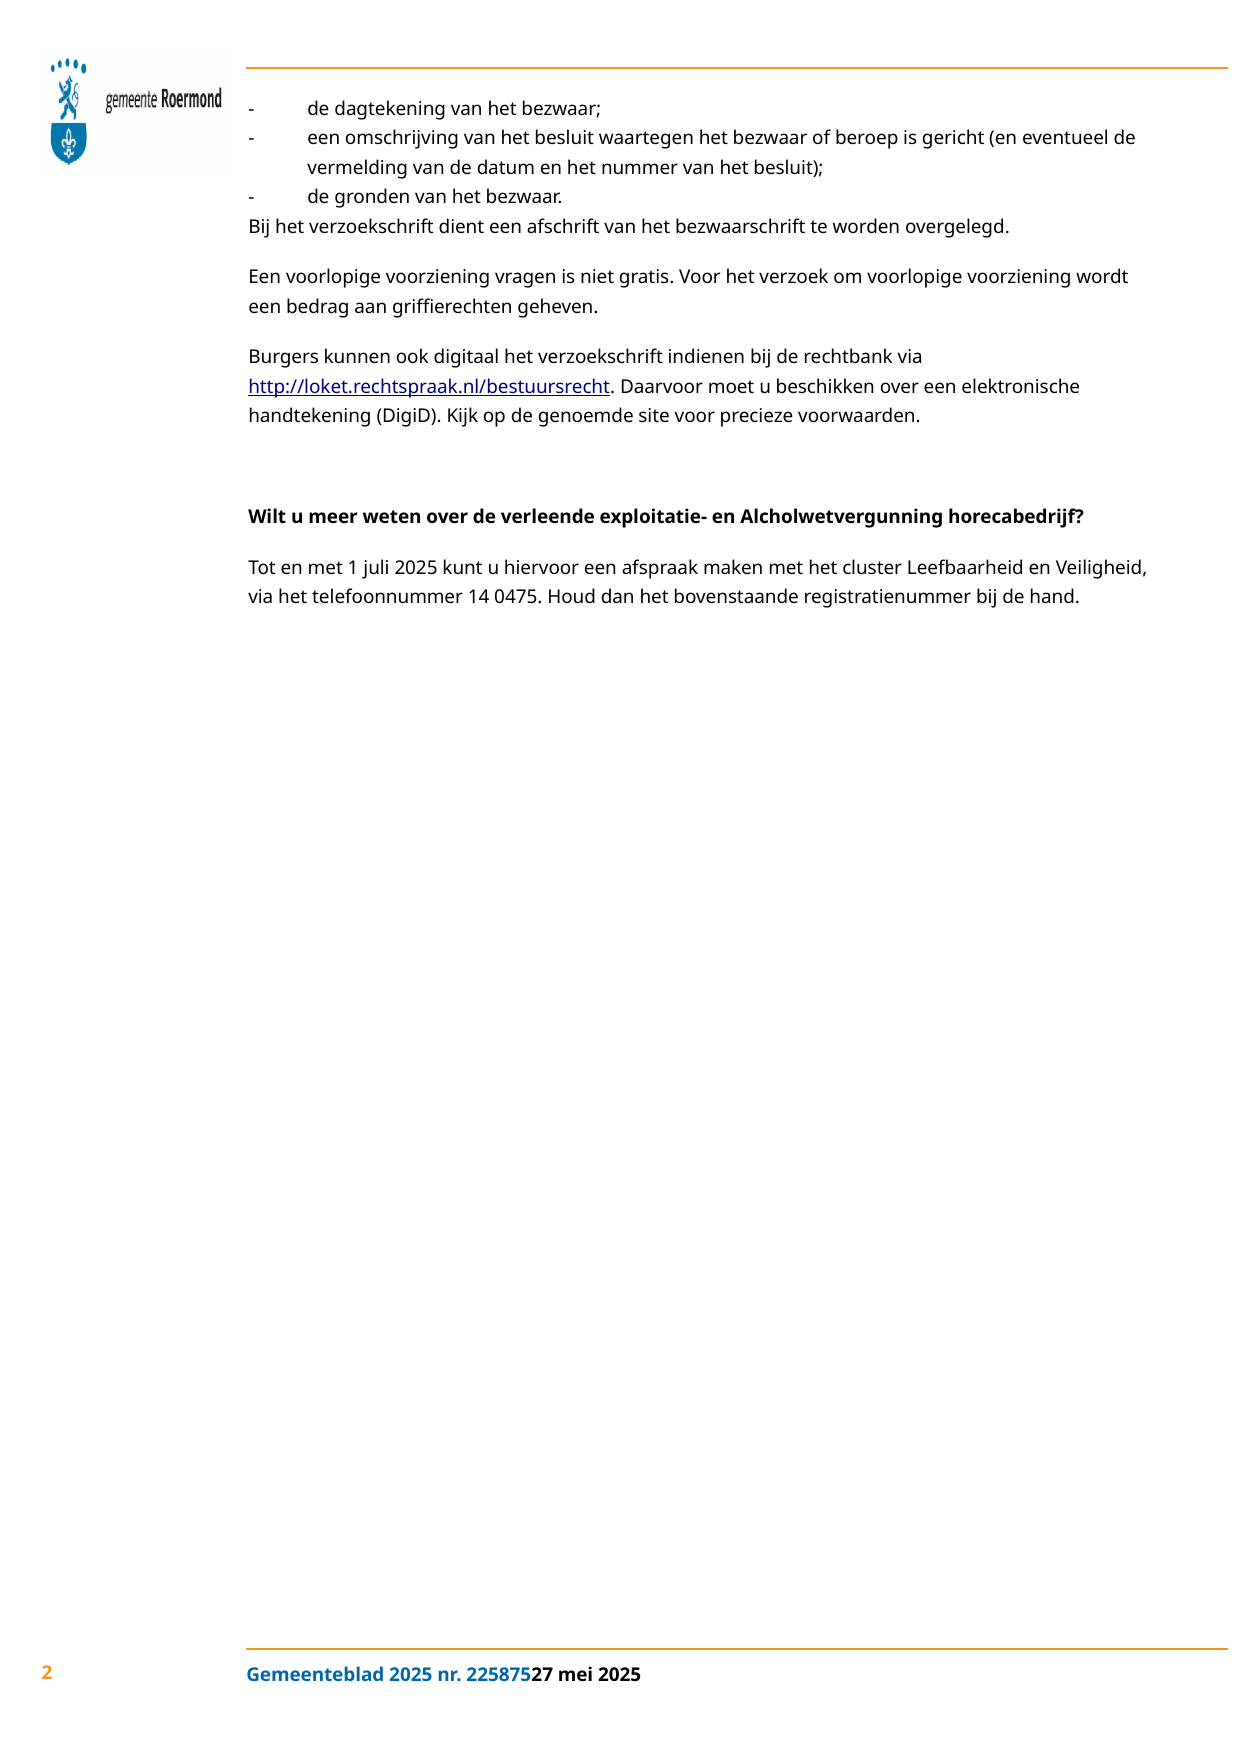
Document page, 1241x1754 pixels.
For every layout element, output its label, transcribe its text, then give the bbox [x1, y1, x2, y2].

text Burgers kunnen ook digitaal het verzoekschrift indienen bij de rechtbank via http://loket.rechtspraak.nl/bestuursrecht. Daarvoor moet u beschikken over een elektronische handtekening (DigiD). Kijk op de genoemde site voor precieze voorwaarden. [248, 343, 1152, 428]
picture [41, 47, 231, 172]
list de dagtekening van het bezwaar; [248, 95, 1152, 121]
list een omschrijving van het besluit waartegen het bezwaar of beroep is gericht (en eventueel de vermelding van de datum en het nummer van het besluit); [248, 124, 1152, 180]
text Wilt u meer weten over de verleende exploitatie- en Alcholwetvergunning horecabedrijf? [248, 503, 1152, 529]
list de gronden van het bezwaar. [248, 183, 1152, 209]
text Een voorlopige voorziening vragen is niet gratis. Voor het verzoek om voorlopige voorziening wordt een bedrag aan griffierechten geheven. [248, 263, 1152, 319]
text Bij het verzoekschrift dient een afschrift van het bezwaarschrift te worden overgelegd. [248, 213, 1152, 239]
text Tot en met 1 juli 2025 kunt u hiervoor een afspraak maken met het cluster Leefbaarheid en Veiligheid, via het telefoonnummer 14 0475. Houd dan het bovenstaande registratienummer bij de hand. [248, 554, 1152, 609]
